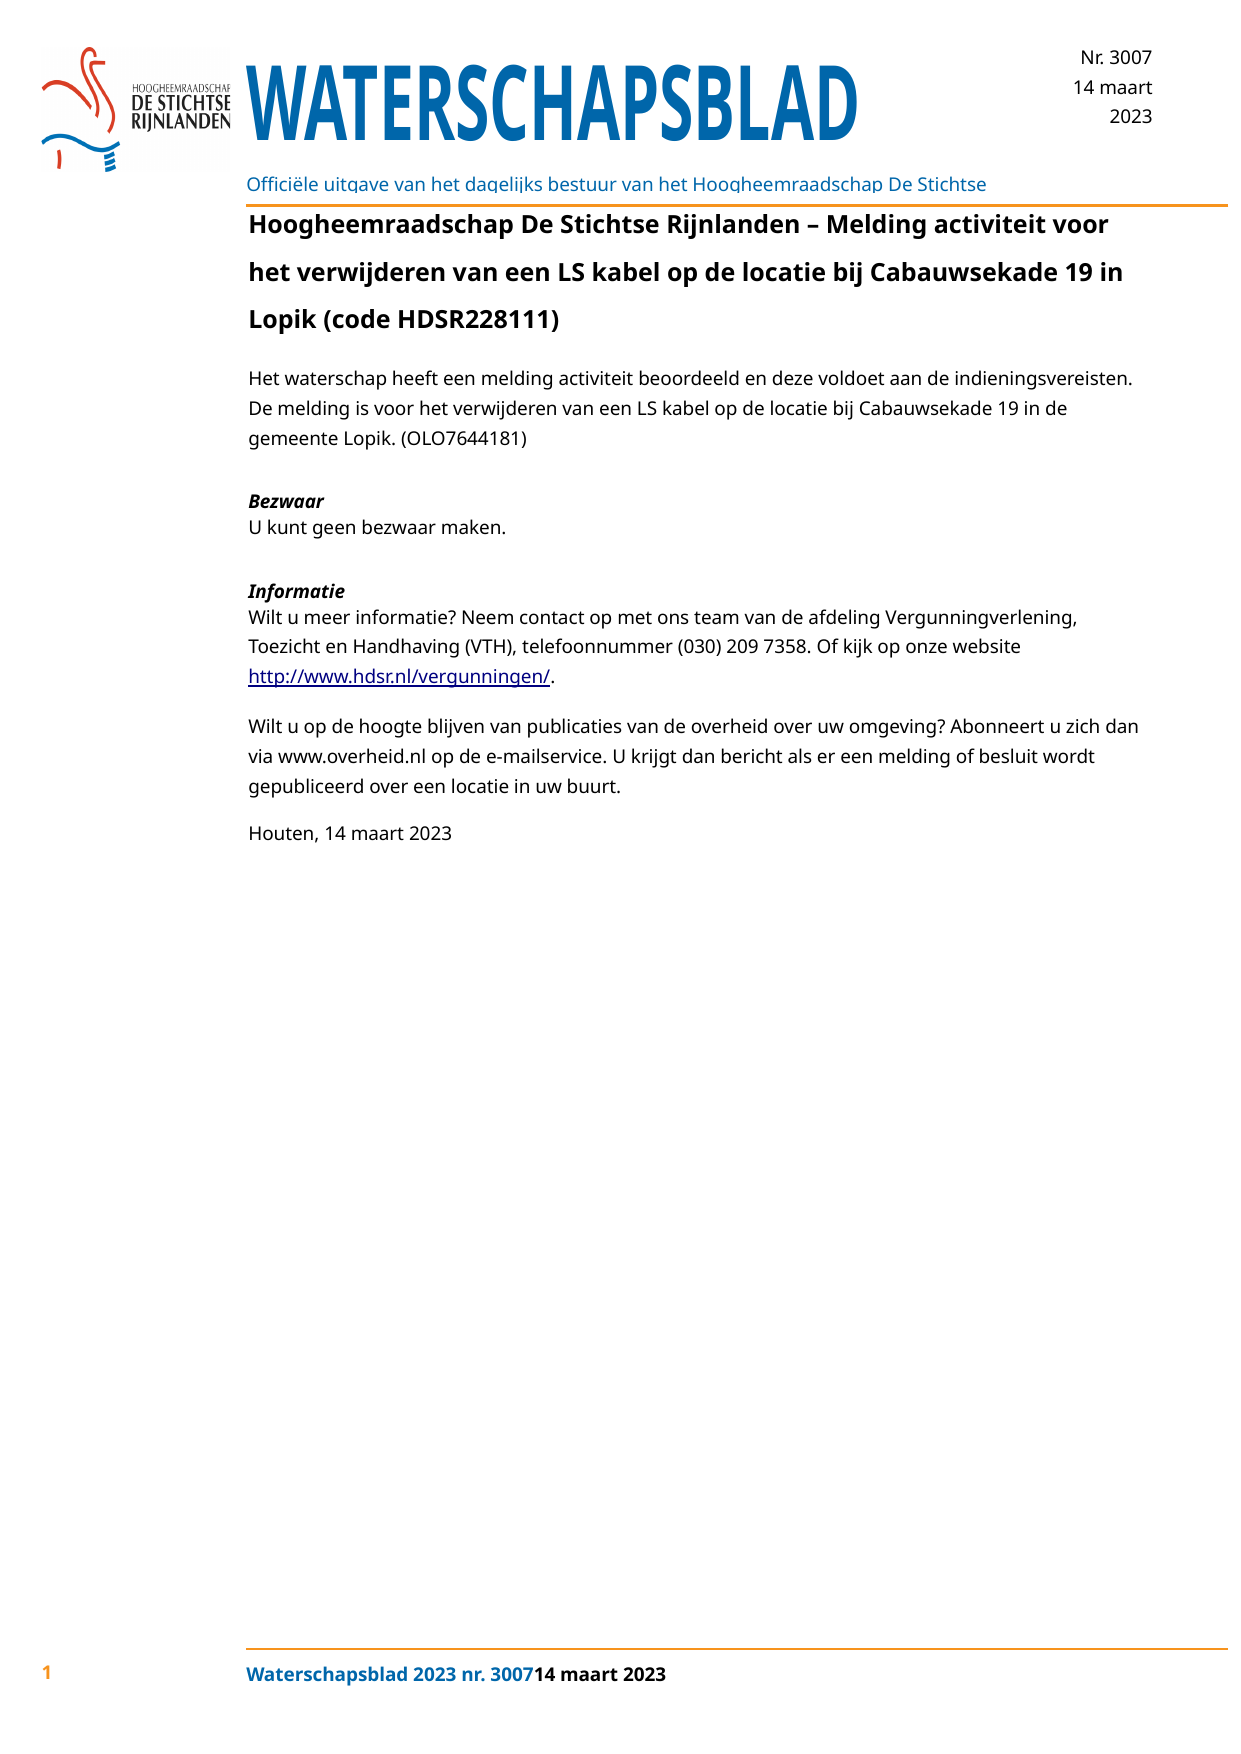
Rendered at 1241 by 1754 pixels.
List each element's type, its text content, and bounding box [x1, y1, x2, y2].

picture [41, 47, 231, 172]
text Bezwaar [248, 489, 1152, 514]
text Informatie [248, 578, 1152, 604]
text U kunt geen bezwaar maken. [248, 514, 1152, 540]
text Houten, 14 maart 2023 [248, 821, 1152, 846]
text Hoogheemraadschap De Stichtse Rijnlanden – Melding activiteit voor het verwijderen van een LS kabel op de locatie bij Cabauwsekade 19 in Lopik (code HDSR228111) [248, 207, 1152, 336]
text Wilt u op de hoogte blijven van publicaties van de overheid over uw omgeving? Abonneert u zich dan via www.overheid.nl op de e-mailservice. U krijgt dan bericht als er een melding of besluit wordt gepubliceerd over een locatie in uw buurt. [248, 714, 1152, 798]
text Het waterschap heeft een melding activiteit beoordeeld en deze voldoet aan de indieningsvereisten. De melding is voor het verwijderen van een LS kabel op de locatie bij Cabauwsekade 19 in de gemeente Lopik. (OLO7644181) [248, 366, 1152, 450]
text Wilt u meer informatie? Neem contact op met ons team van de afdeling Vergunningverlening, Toezicht en Handhaving (VTH), telefoonnummer (030) 209 7358. Of kijk op onze website http://www.hdsr.nl/vergunningen/. [248, 604, 1152, 689]
